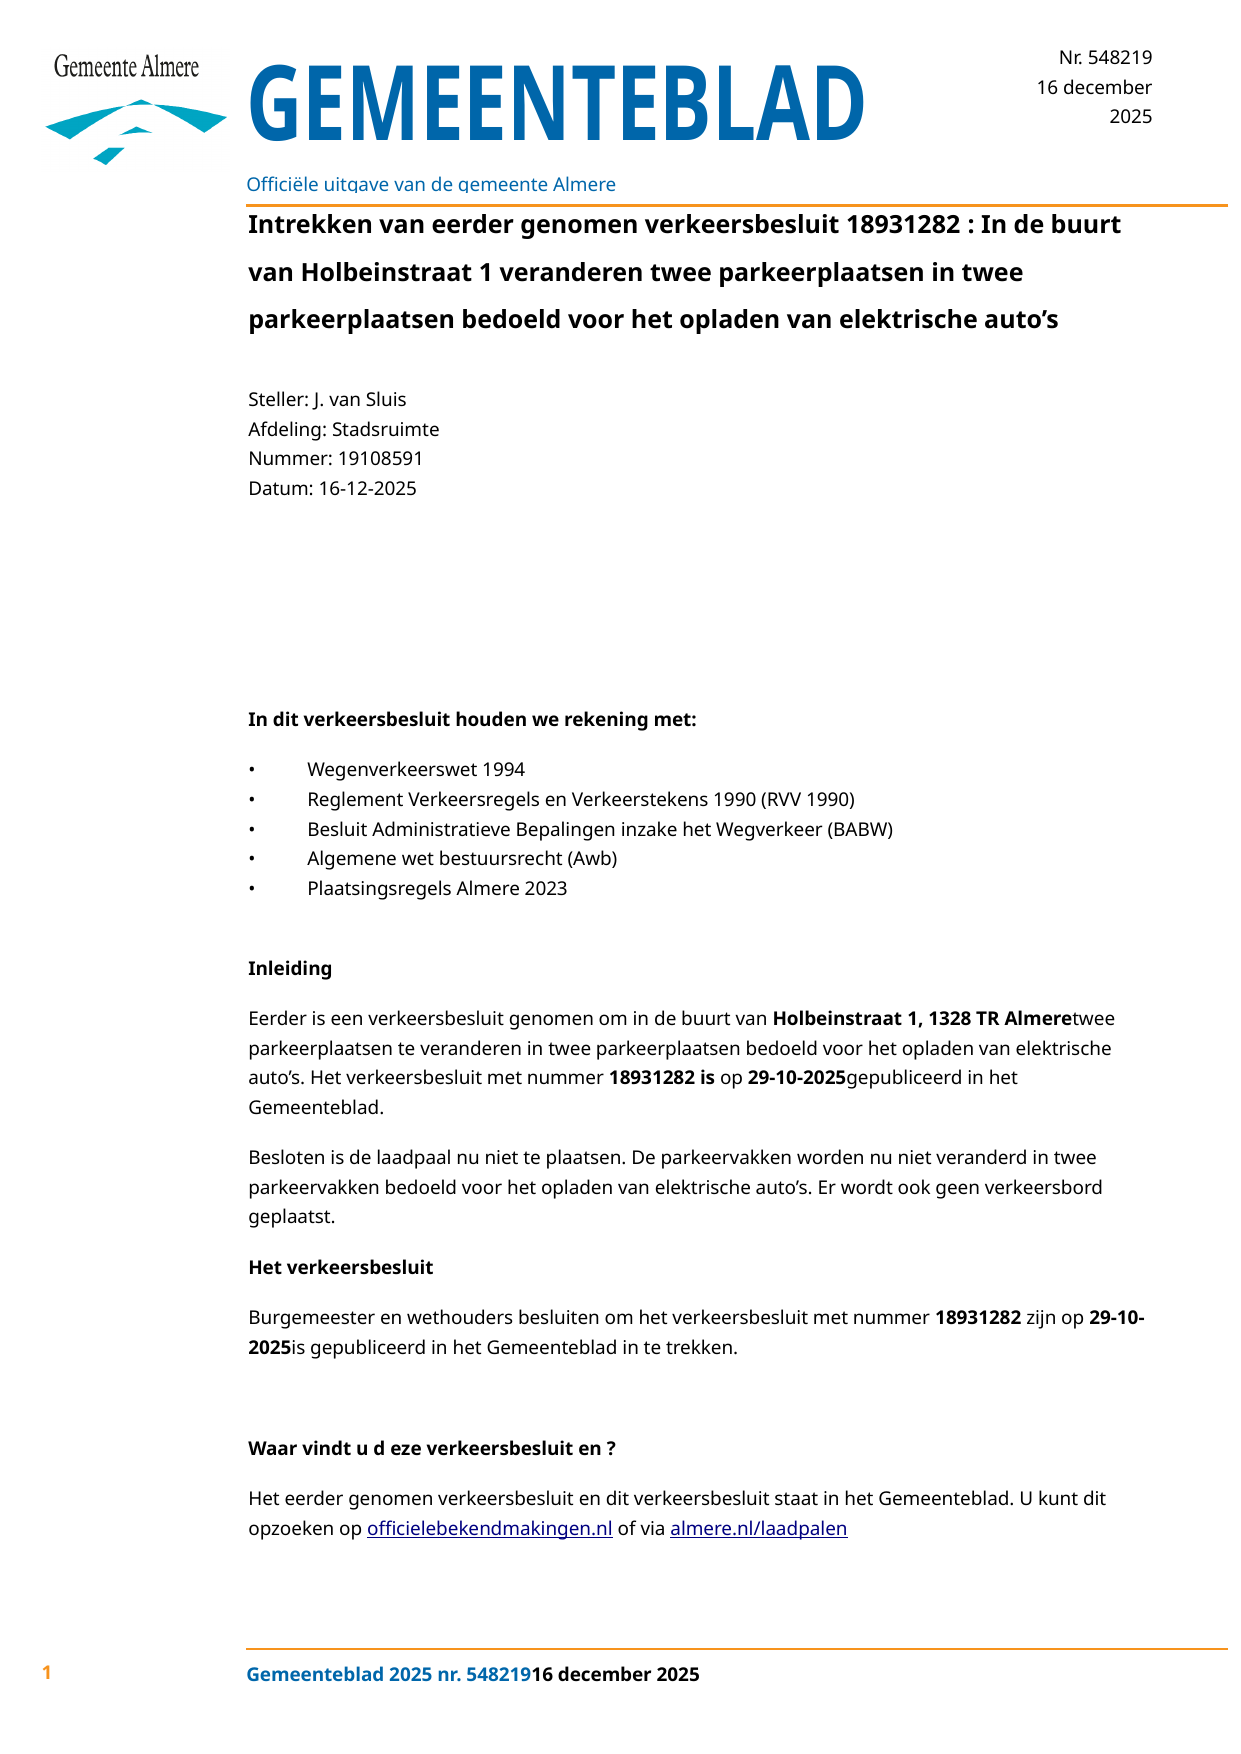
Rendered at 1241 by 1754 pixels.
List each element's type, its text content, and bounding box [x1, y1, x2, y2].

text Steller: J. van Sluis [248, 386, 1152, 412]
text Datum: 16-12-2025 [248, 475, 1152, 501]
list Plaatsingsregels Almere 2023 [248, 875, 1152, 901]
text Inleiding [248, 955, 1152, 981]
text Nummer: 19108591 [248, 445, 1152, 471]
text Waar vindt u d eze verkeersbesluit en ? [248, 1435, 1152, 1461]
text Afdeling: Stadsruimte [248, 416, 1152, 442]
list Reglement Verkeersregels en Verkeerstekens 1990 (RVV 1990) [248, 786, 1152, 812]
text Burgemeester en wethouders besluiten om het verkeersbesluit met nummer 18931282 zijn op 29-10-2025is gepubliceerd in het Gemeenteblad in te trekken. [248, 1304, 1152, 1360]
picture [41, 47, 231, 172]
text Intrekken van eerder genomen verkeersbesluit 18931282 : In de buurt van Holbeinstraat 1 veranderen twee parkeerplaatsen in twee parkeerplaatsen bedoeld voor het opladen van elektrische auto’s [248, 207, 1152, 336]
text In dit verkeersbesluit houden we rekening met: [248, 706, 1152, 732]
list Wegenverkeerswet 1994 [248, 757, 1152, 782]
text Het verkeersbesluit [248, 1254, 1152, 1280]
text Eerder is een verkeersbesluit genomen om in de buurt van Holbeinstraat 1, 1328 TR Almeretwee parkeerplaatsen te veranderen in twee parkeerplaatsen bedoeld voor het opladen van elektrische auto’s. Het verkeersbesluit met nummer 18931282 is op 29-10-2025gepubliceerd in het Gemeenteblad. [248, 1005, 1152, 1120]
text Het eerder genomen verkeersbesluit en dit verkeersbesluit staat in het Gemeenteblad. U kunt dit opzoeken op officielebekendmakingen.nl of via almere.nl/laadpalen [248, 1485, 1152, 1541]
list Besluit Administratieve Bepalingen inzake het Wegverkeer (BABW) [248, 816, 1152, 842]
list Algemene wet bestuursrecht (Awb) [248, 845, 1152, 871]
text Besloten is de laadpaal nu niet te plaatsen. De parkeervakken worden nu niet veranderd in twee parkeervakken bedoeld voor het opladen van elektrische auto’s. Er wordt ook geen verkeersbord geplaatst. [248, 1144, 1152, 1229]
